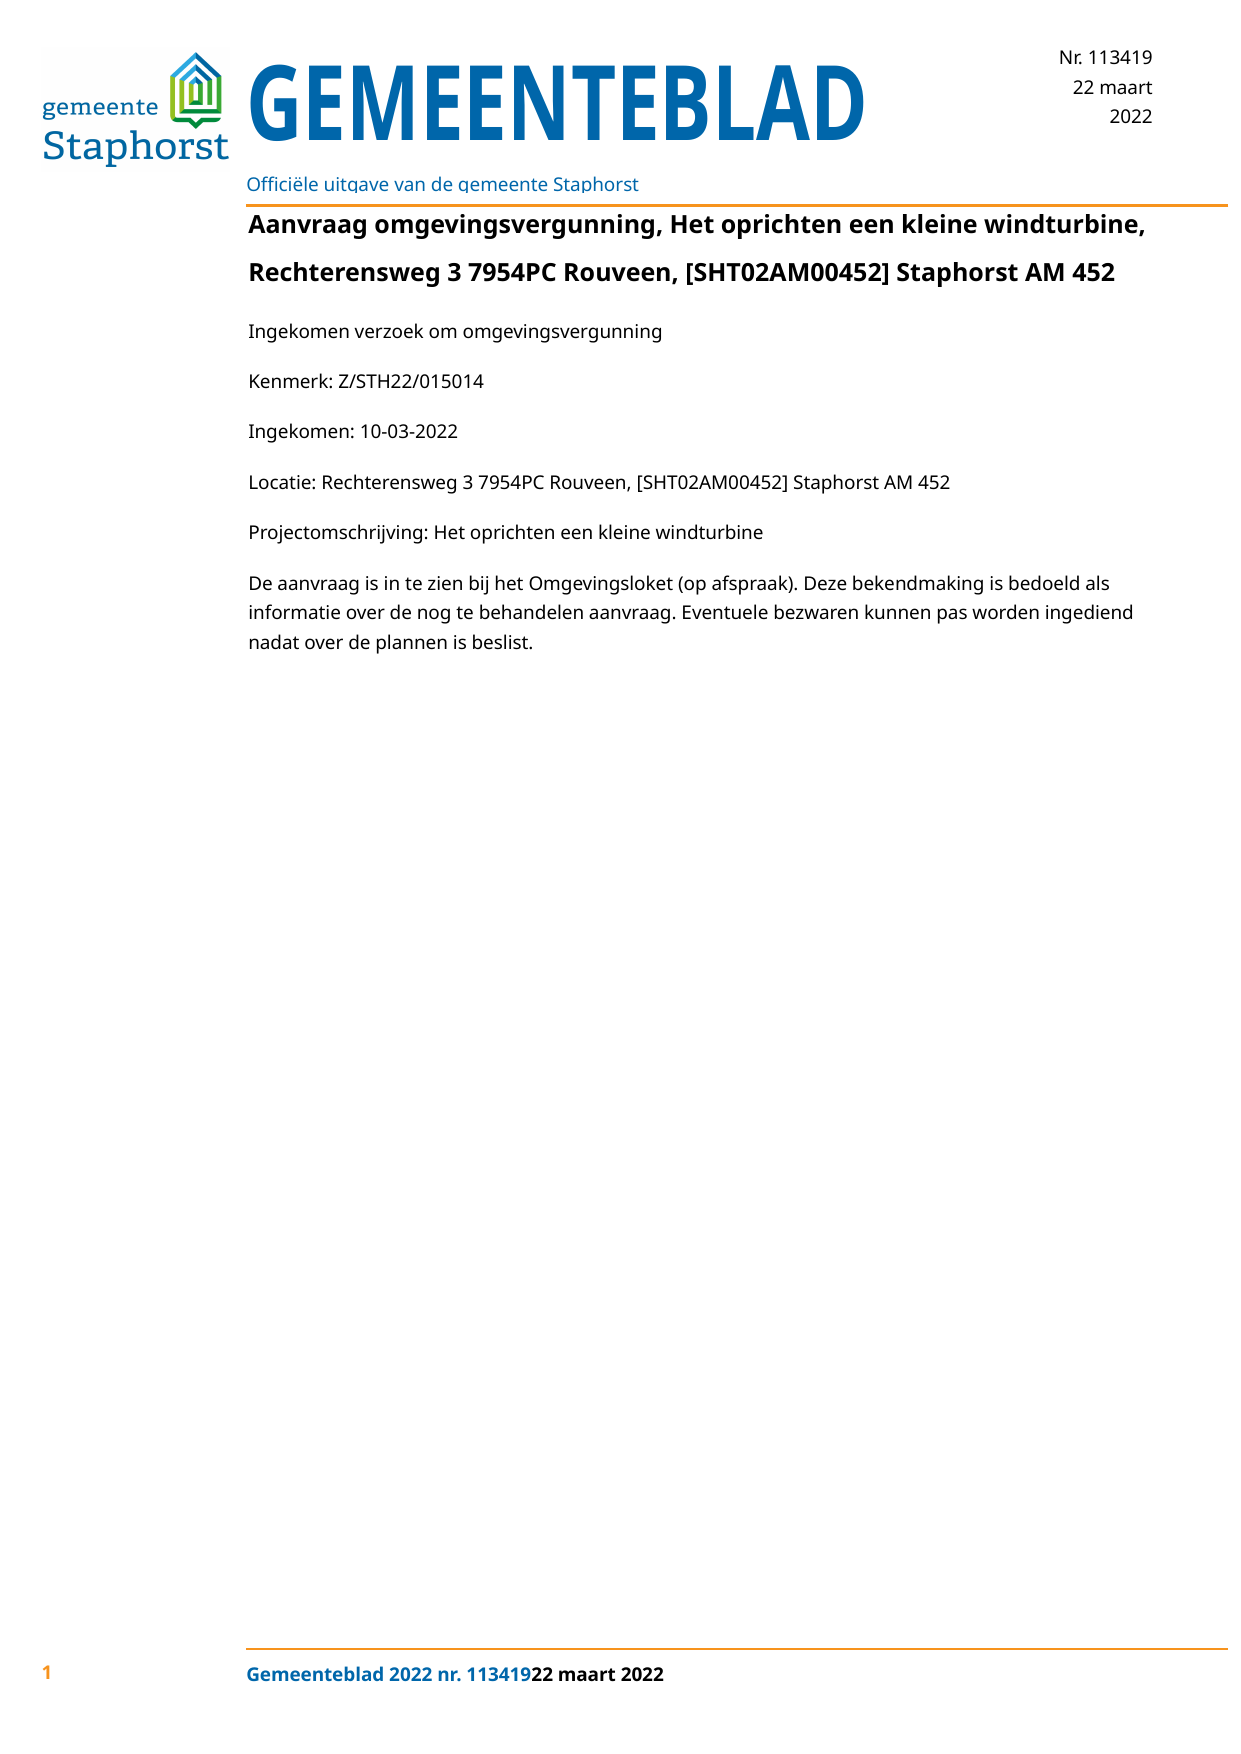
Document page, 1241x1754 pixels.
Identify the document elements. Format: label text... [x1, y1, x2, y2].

text Locatie: Rechterensweg 3 7954PC Rouveen, [SHT02AM00452] Staphorst AM 452 [248, 469, 1152, 495]
text Projectomschrijving: Het oprichten een kleine windturbine [248, 519, 1152, 545]
picture [41, 47, 231, 172]
text Aanvraag omgevingsvergunning, Het oprichten een kleine windturbine, Rechterensweg 3 7954PC Rouveen, [SHT02AM00452] Staphorst AM 452 [248, 207, 1152, 288]
text Ingekomen verzoek om omgevingsvergunning [248, 318, 1152, 344]
text Kenmerk: Z/STH22/015014 [248, 368, 1152, 394]
text Ingekomen: 10-03-2022 [248, 419, 1152, 444]
text De aanvraag is in te zien bij het Omgevingsloket (op afspraak). Deze bekendmaking is bedoeld als informatie over de nog te behandelen aanvraag. Eventuele bezwaren kunnen pas worden ingediend nadat over de plannen is beslist. [248, 570, 1152, 655]
